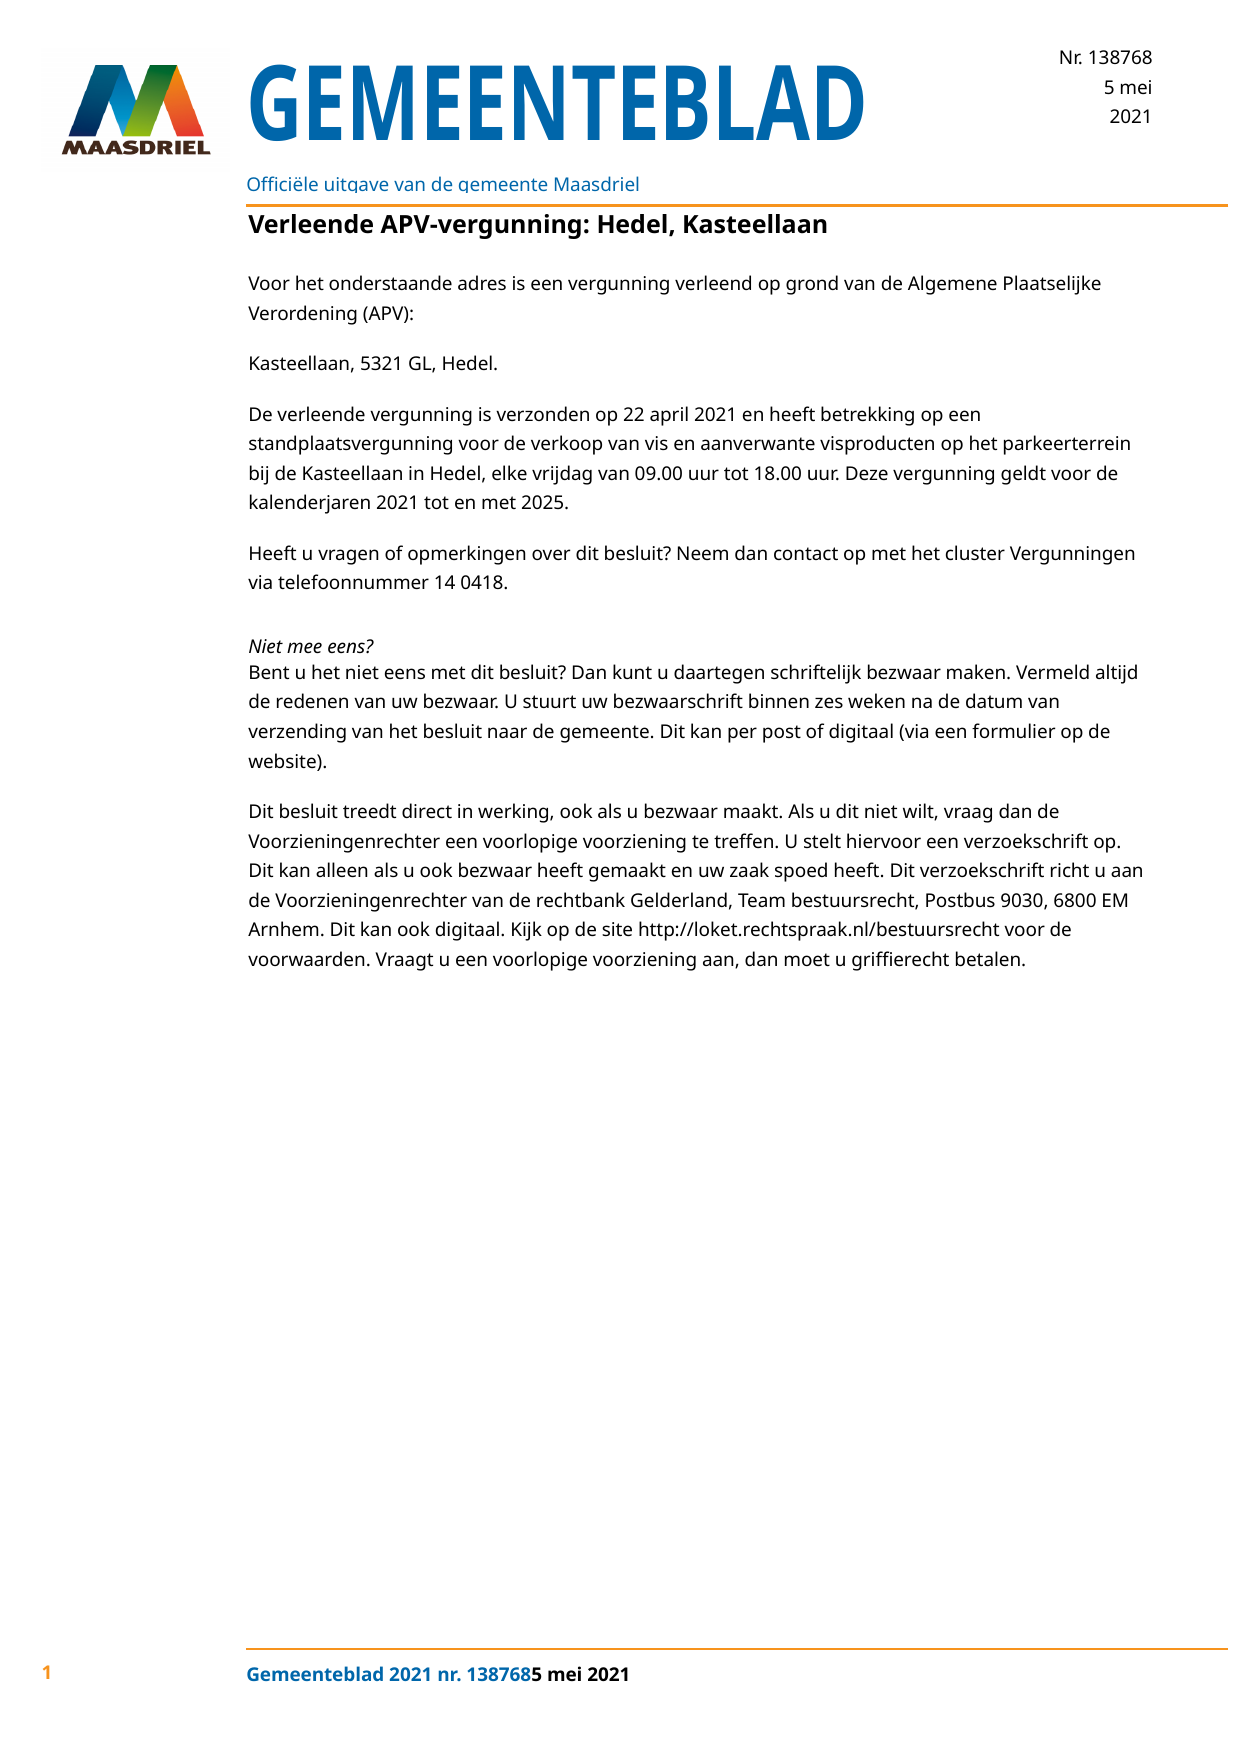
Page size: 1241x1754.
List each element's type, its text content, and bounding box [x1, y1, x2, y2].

text Dit besluit treedt direct in werking, ook als u bezwaar maakt. Als u dit niet wilt, vraag dan de Voorzieningenrechter een voorlopige voorziening te treffen. U stelt hiervoor een verzoekschrift op. Dit kan alleen als u ook bezwaar heeft gemaakt en uw zaak spoed heeft. Dit verzoekschrift richt u aan de Voorzieningenrechter van de rechtbank Gelderland, Team bestuursrecht, Postbus 9030, 6800 EM Arnhem. Dit kan ook digitaal. Kijk op de site http://loket.rechtspraak.nl/bestuursrecht voor de voorwaarden. Vraagt u een voorlopige voorziening aan, dan moet u griffierecht betalen. [248, 798, 1152, 972]
text Niet mee eens? [248, 633, 1152, 659]
text Kasteellaan, 5321 GL, Hedel. [248, 350, 1152, 376]
text De verleende vergunning is verzonden op 22 april 2021 en heeft betrekking op een standplaatsvergunning voor de verkoop van vis en aanverwante visproducten op het parkeerterrein bij de Kasteellaan in Hedel, elke vrijdag van 09.00 uur tot 18.00 uur. Deze vergunning geldt voor de kalenderjaren 2021 tot en met 2025. [248, 401, 1152, 515]
picture [41, 47, 231, 172]
text Heeft u vragen of opmerkingen over dit besluit? Neem dan contact op met het cluster Vergunningen via telefoonnummer 14 0418. [248, 540, 1152, 595]
text Bent u het niet eens met dit besluit? Dan kunt u daartegen schriftelijk bezwaar maken. Vermeld altijd de redenen van uw bezwaar. U stuurt uw bezwaarschrift binnen zes weken na de datum van verzending van het besluit naar de gemeente. Dit kan per post of digitaal (via een formulier op de website). [248, 659, 1152, 774]
text Verleende APV-vergunning: Hedel, Kasteellaan [248, 207, 1152, 241]
text Voor het onderstaande adres is een vergunning verleend op grond van de Algemene Plaatselijke Verordening (APV): [248, 270, 1152, 326]
